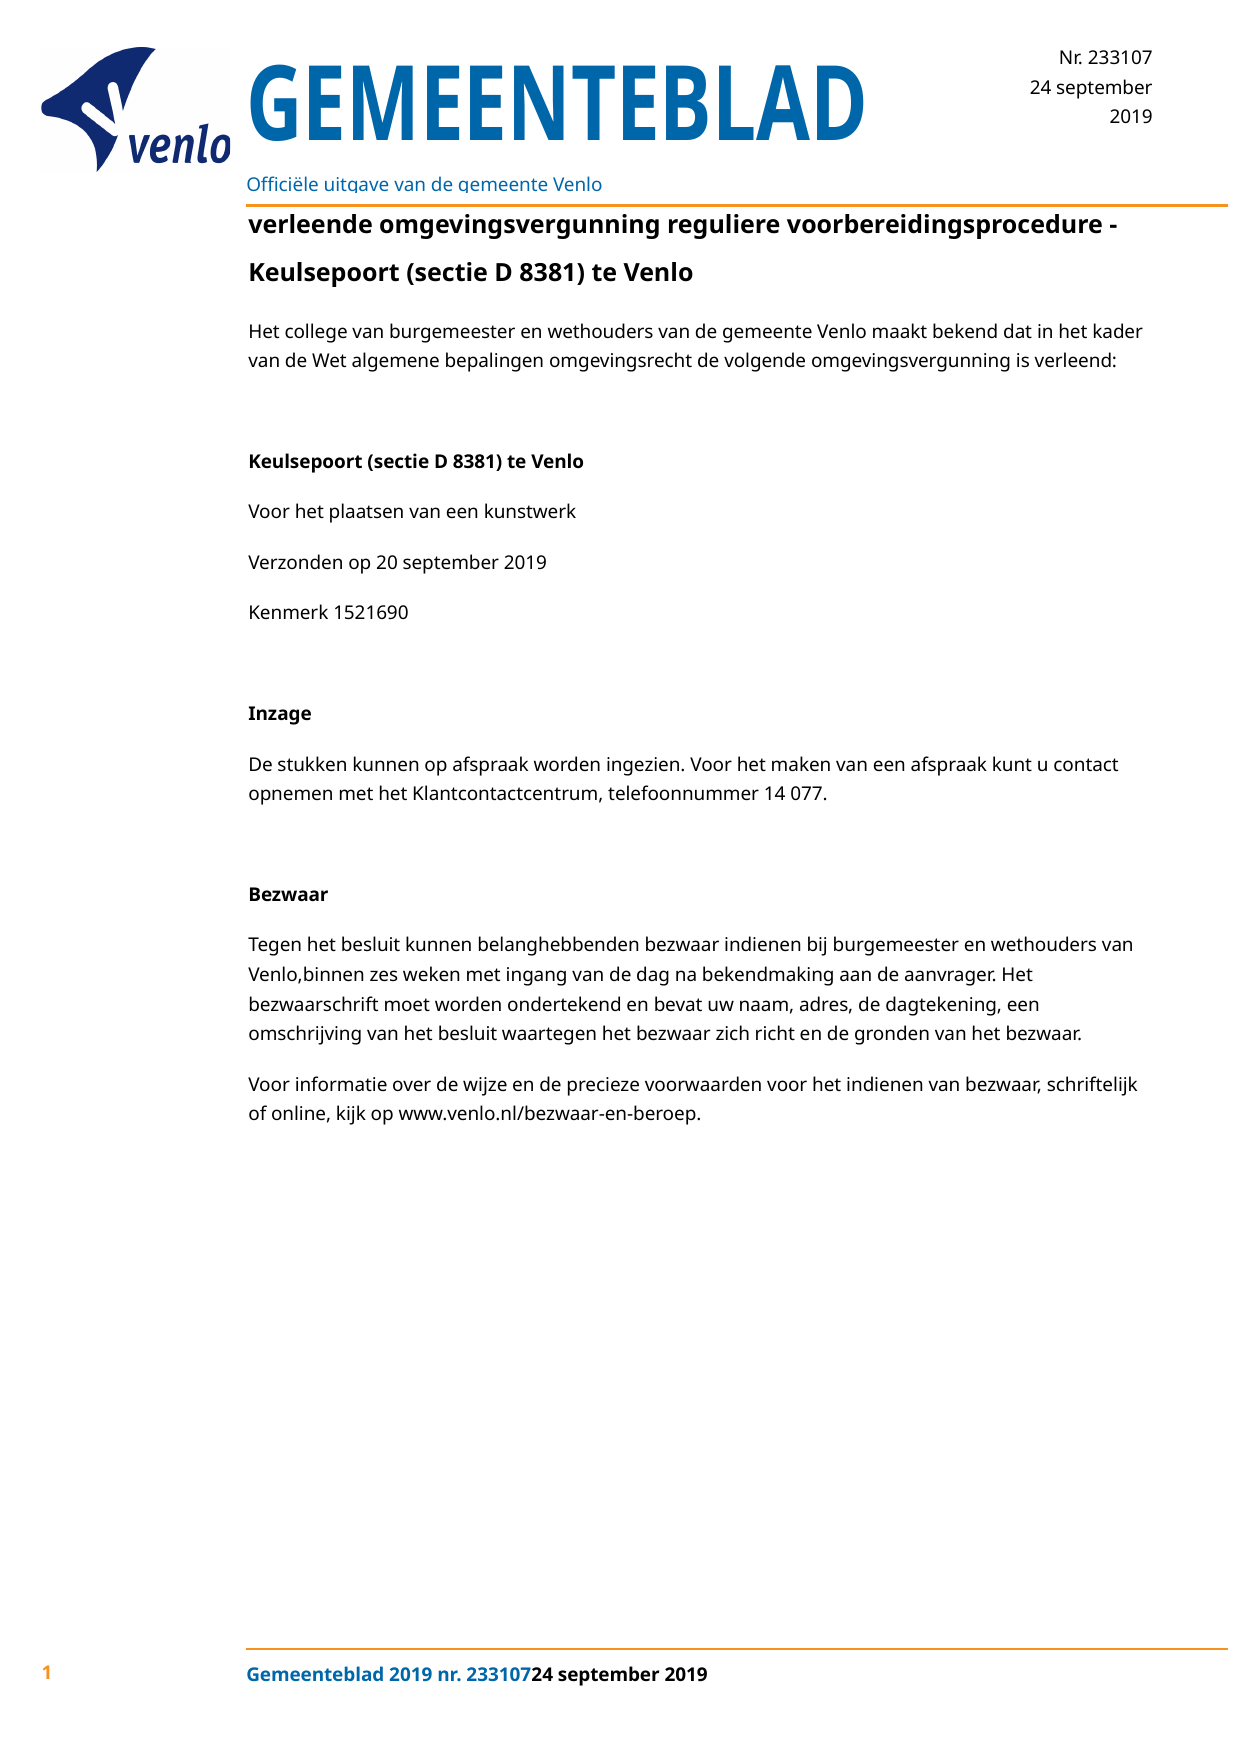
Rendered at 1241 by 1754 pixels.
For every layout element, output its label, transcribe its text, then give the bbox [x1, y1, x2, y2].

text Verzonden op 20 september 2019 [248, 549, 1152, 575]
text Voor informatie over de wijze en de precieze voorwaarden voor het indienen van bezwaar, schriftelijk of online, kijk op www.venlo.nl/bezwaar-en-beroep. [248, 1071, 1152, 1126]
text Het college van burgemeester en wethouders van de gemeente Venlo maakt bekend dat in het kader van de Wet algemene bepalingen omgevingsrecht de volgende omgevingsvergunning is verleend: [248, 318, 1152, 373]
text Kenmerk 1521690 [248, 599, 1152, 625]
text De stukken kunnen op afspraak worden ingezien. Voor het maken van een afspraak kunt u contact opnemen met het Klantcontactcentrum, telefoonnummer 14 077. [248, 751, 1152, 806]
text Voor het plaatsen van een kunstwerk [248, 499, 1152, 524]
text Inzage [248, 700, 1152, 726]
text verleende omgevingsvergunning reguliere voorbereidingsprocedure - Keulsepoort (sectie D 8381) te Venlo [248, 207, 1152, 288]
picture [41, 47, 231, 172]
text Bezwaar [248, 881, 1152, 907]
text Tegen het besluit kunnen belanghebbenden bezwaar indienen bij burgemeester en wethouders van Venlo,binnen zes weken met ingang van de dag na bekendmaking aan de aanvrager. Het bezwaarschrift moet worden ondertekend en bevat uw naam, adres, de dagtekening, een omschrijving van het besluit waartegen het bezwaar zich richt en de gronden van het bezwaar. [248, 932, 1152, 1046]
text Keulsepoort (sectie D 8381) te Venlo [248, 448, 1152, 474]
